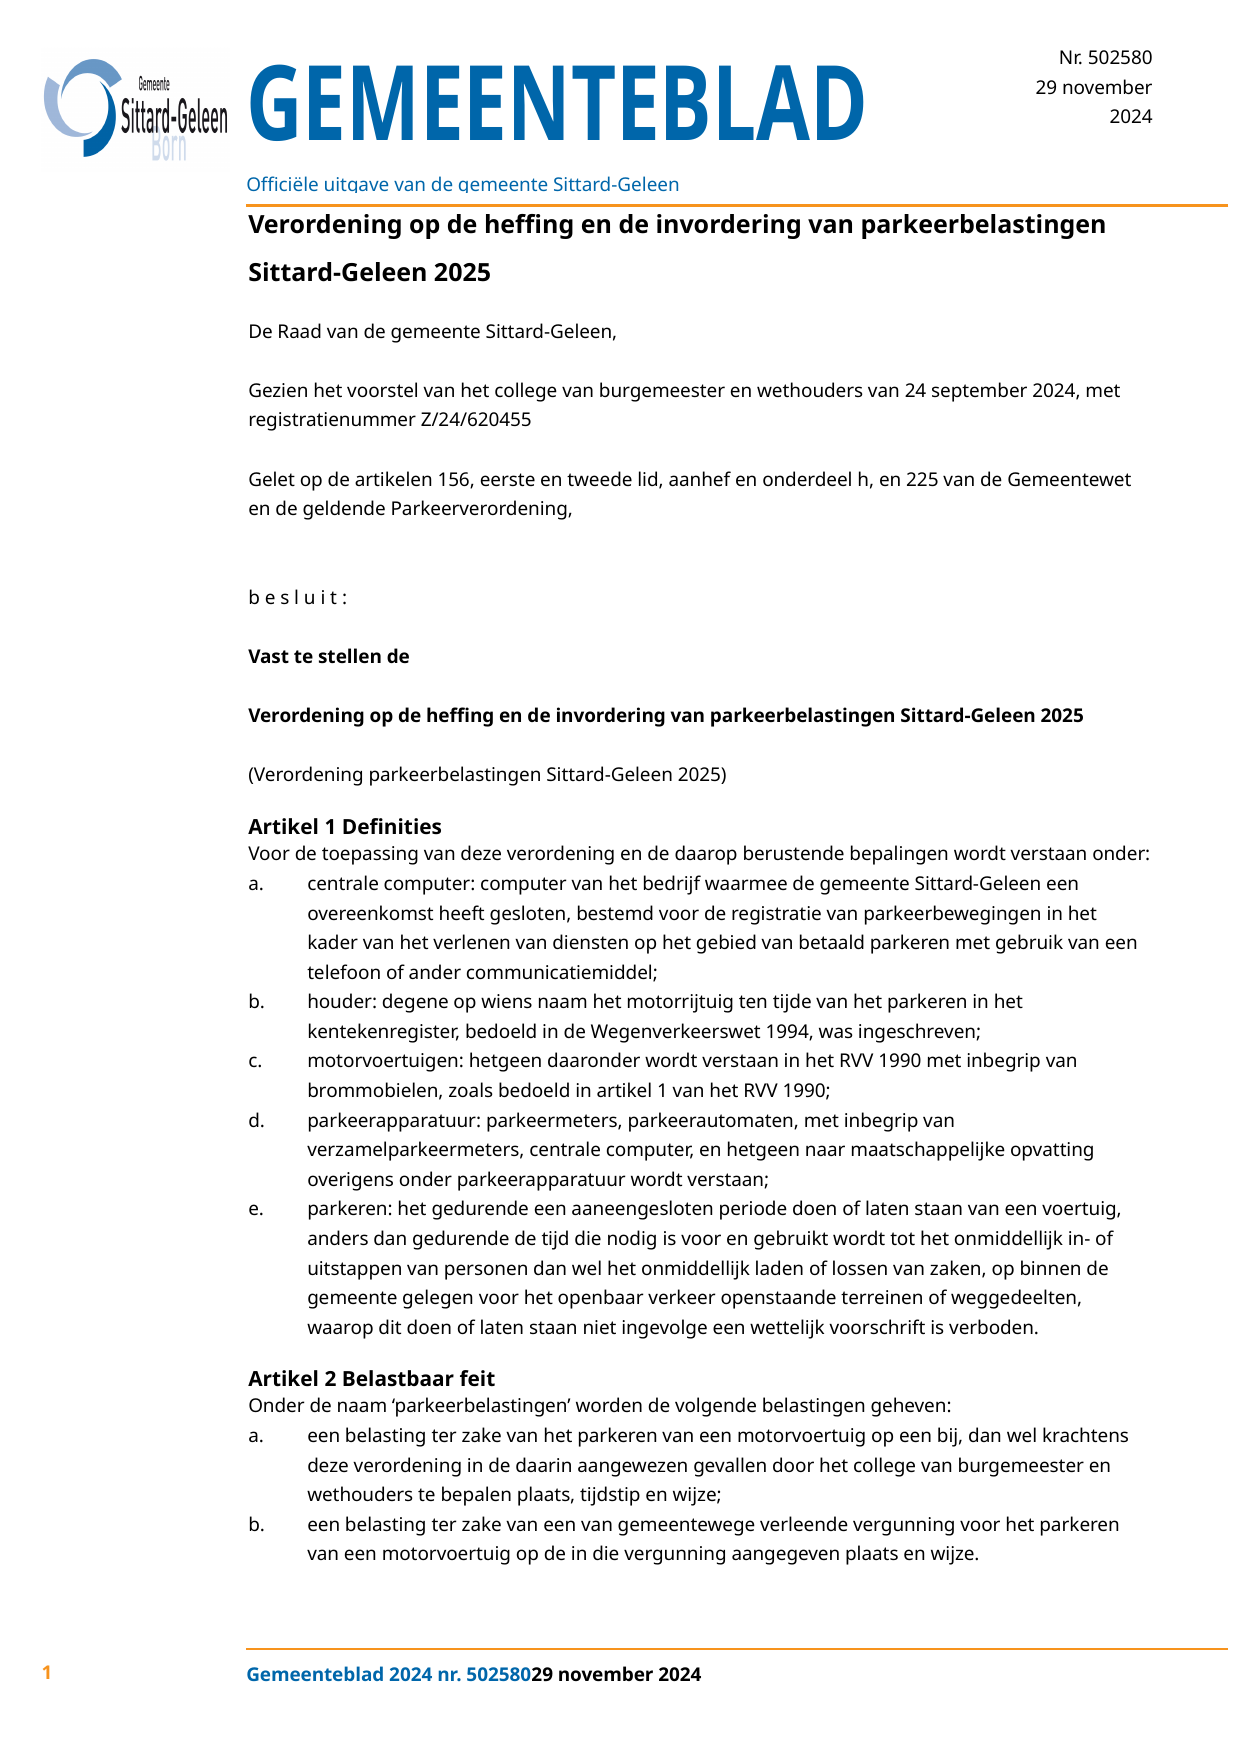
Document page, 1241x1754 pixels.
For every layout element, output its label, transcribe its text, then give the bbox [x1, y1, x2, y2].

text Vast te stellen de [248, 643, 1152, 669]
text Artikel 2 Belastbaar feit [248, 1364, 1152, 1393]
text Voor de toepassing van deze verordening en de daarop berustende bepalingen wordt verstaan onder: [248, 841, 1152, 866]
list een belasting ter zake van een van gemeentewege verleende vergunning voor het parkeren van een motorvoertuig op de in die vergunning aangegeven plaats en wijze. [248, 1511, 1152, 1566]
text Gelet op de artikelen 156, eerste en tweede lid, aanhef en onderdeel h, en 225 van de Gemeentewet en de geldende Parkeerverordening, [248, 466, 1152, 521]
list houder: degene op wiens naam het motorrijtuig ten tijde van het parkeren in het kentekenregister, bedoeld in de Wegenverkeerswet 1994, was ingeschreven; [248, 988, 1152, 1044]
text Artikel 1 Definities [248, 812, 1152, 841]
list een belasting ter zake van het parkeren van een motorvoertuig op een bij, dan wel krachtens deze verordening in de daarin aangewezen gevallen door het college van burgemeester en wethouders te bepalen plaats, tijdstip en wijze; [248, 1422, 1152, 1507]
text De Raad van de gemeente Sittard-Geleen, [248, 318, 1152, 344]
list motorvoertuigen: hetgeen daaronder wordt verstaan in het RVV 1990 met inbegrip van brommobielen, zoals bedoeld in artikel 1 van het RVV 1990; [248, 1048, 1152, 1103]
text (Verordening parkeerbelastingen Sittard-Geleen 2025) [248, 762, 1152, 787]
text Gezien het voorstel van het college van burgemeester en wethouders van 24 september 2024, met registratienummer Z/24/620455 [248, 377, 1152, 432]
text Verordening op de heffing en de invordering van parkeerbelastingen Sittard-Geleen 2025 [248, 207, 1152, 288]
list centrale computer: computer van het bedrijf waarmee de gemeente Sittard-Geleen een overeenkomst heeft gesloten, bestemd voor de registratie van parkeerbewegingen in het kader van het verlenen van diensten op het gebied van betaald parkeren met gebruik van een telefoon of ander communicatiemiddel; [248, 870, 1152, 984]
text Verordening op de heffing en de invordering van parkeerbelastingen Sittard-Geleen 2025 [248, 702, 1152, 728]
list parkeerapparatuur: parkeermeters, parkeerautomaten, met inbegrip van verzamelparkeermeters, centrale computer, en hetgeen naar maatschappelijke opvatting overigens onder parkeerapparatuur wordt verstaan; [248, 1107, 1152, 1192]
text Onder de naam ‘parkeerbelastingen’ worden de volgende belastingen geheven: [248, 1393, 1152, 1418]
list parkeren: het gedurende een aaneengesloten periode doen of laten staan van een voertuig, anders dan gedurende de tijd die nodig is voor en gebruikt wordt tot het onmiddellijk in- of uitstappen van personen dan wel het onmiddellijk laden of lossen van zaken, op binnen de gemeente gelegen voor het openbaar verkeer openstaande terreinen of weggedeelten, waarop dit doen of laten staan niet ingevolge een wettelijk voorschrift is verboden. [248, 1196, 1152, 1339]
picture [41, 47, 231, 172]
text b e s l u i t : [248, 584, 1152, 610]
